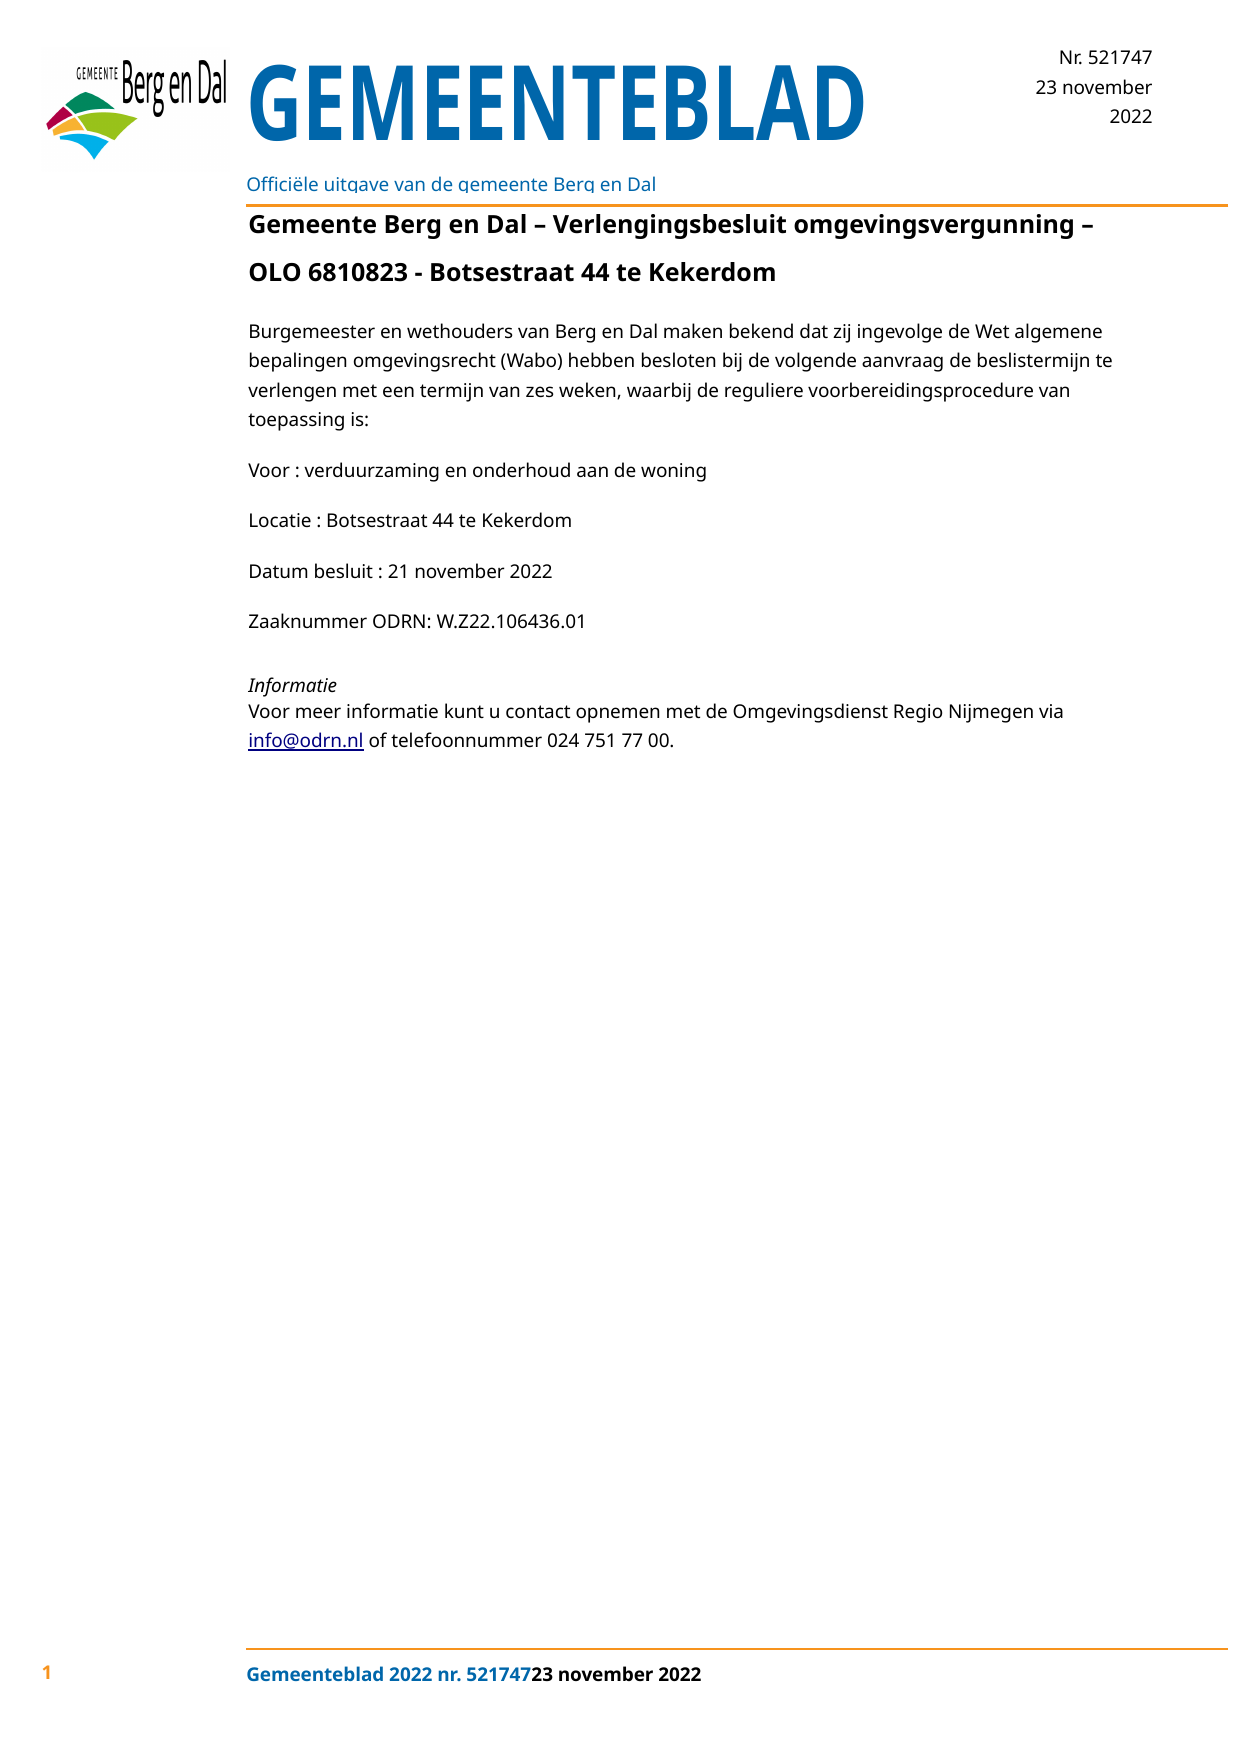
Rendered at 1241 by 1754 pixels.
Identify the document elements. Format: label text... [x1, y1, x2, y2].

text Burgemeester en wethouders van Berg en Dal maken bekend dat zij ingevolge de Wet algemene bepalingen omgevingsrecht (Wabo) hebben besloten bij de volgende aanvraag de beslistermijn te verlengen met een termijn van zes weken, waarbij de reguliere voorbereidingsprocedure van toepassing is: [248, 318, 1152, 432]
text Voor meer informatie kunt u contact opnemen met de Omgevingsdienst Regio Nijmegen via info@odrn.nl of telefoonnummer 024 751 77 00. [248, 698, 1152, 753]
text Voor : verduurzaming en onderhoud aan de woning [248, 457, 1152, 483]
text Gemeente Berg en Dal – Verlengingsbesluit omgevingsvergunning – OLO 6810823 - Botsestraat 44 te Kekerdom [248, 207, 1152, 288]
text Locatie : Botsestraat 44 te Kekerdom [248, 507, 1152, 533]
text Datum besluit : 21 november 2022 [248, 558, 1152, 584]
picture [41, 47, 231, 172]
text Informatie [248, 672, 1152, 698]
text Zaaknummer ODRN: W.Z22.106436.01 [248, 608, 1152, 634]
